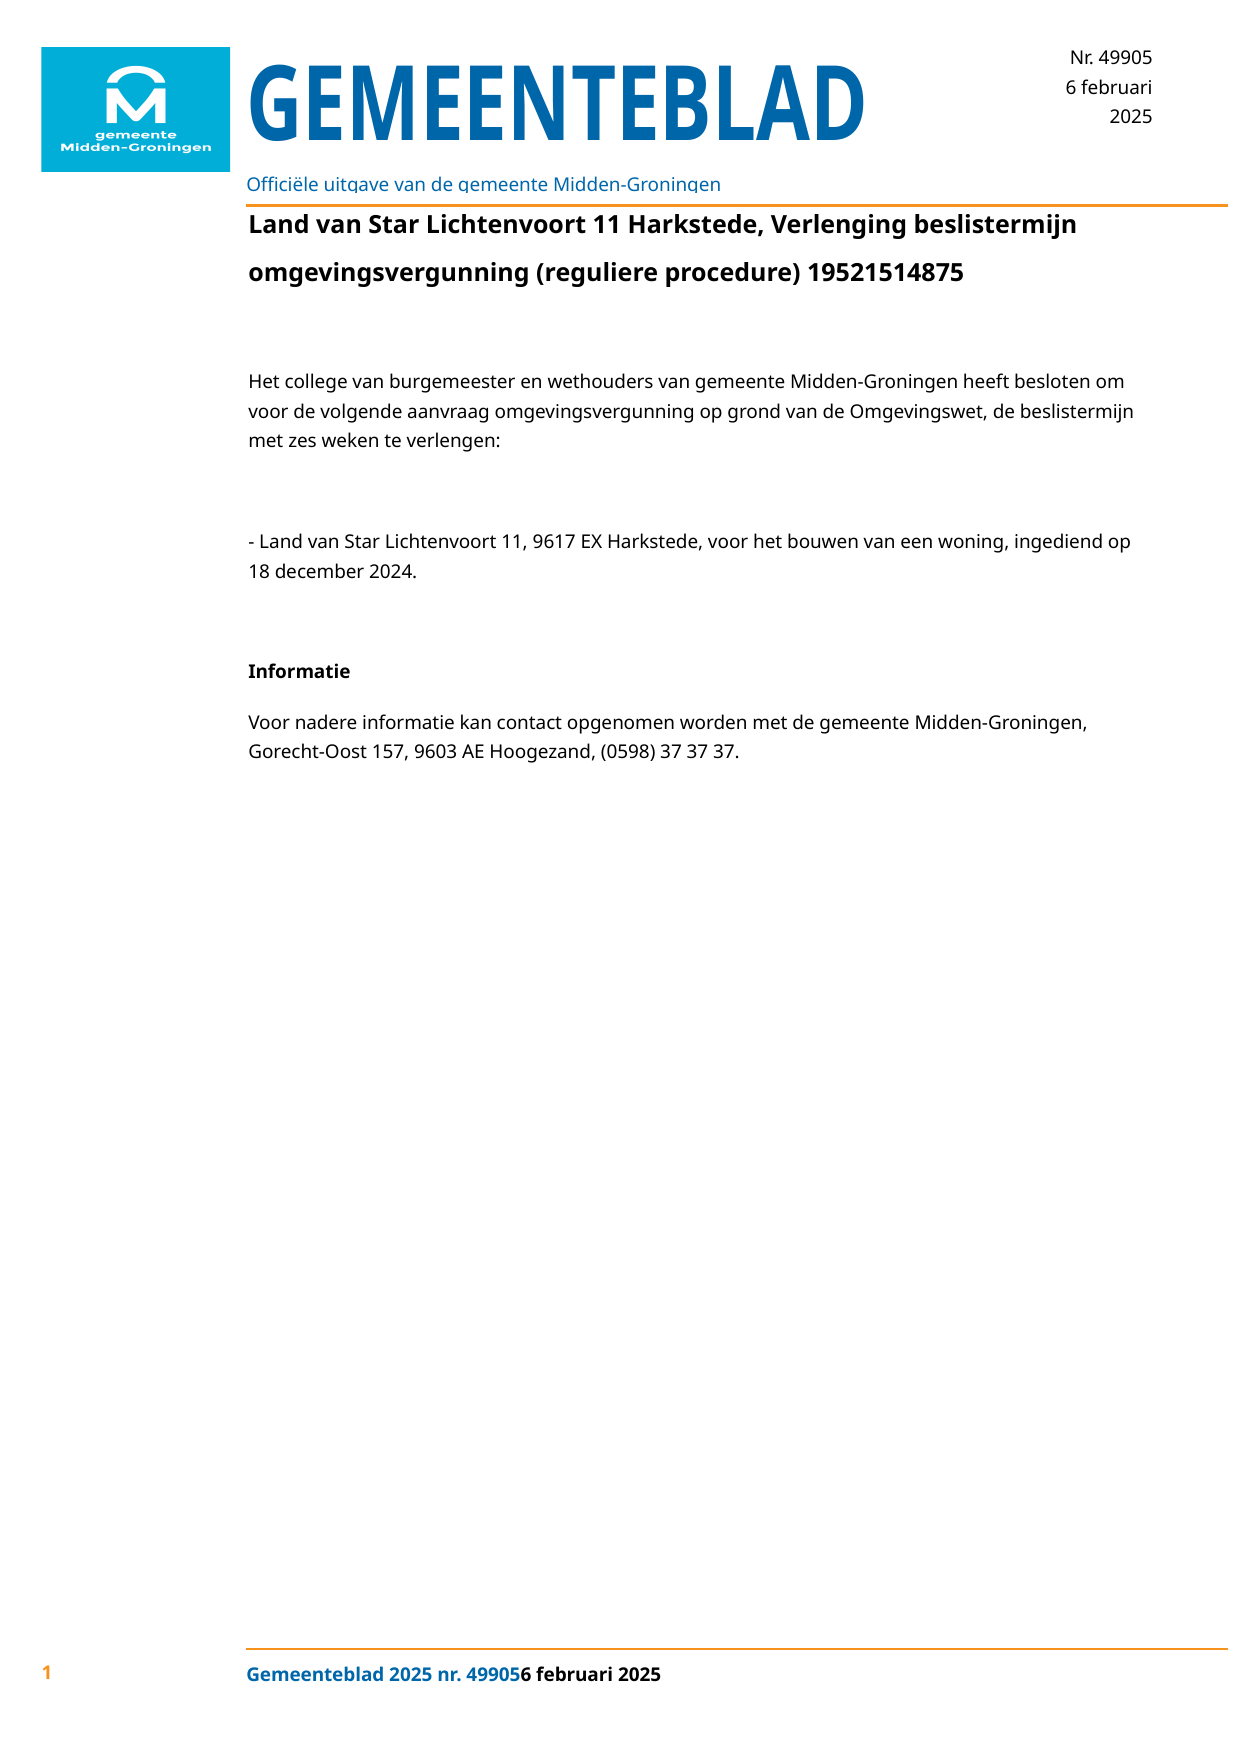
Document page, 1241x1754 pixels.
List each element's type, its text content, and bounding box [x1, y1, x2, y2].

picture [108, 66, 164, 82]
text - Land van Star Lichtenvoort 11, 9617 EX Harkstede, voor het bouwen van een woning, ingediend op 18 december 2024. [248, 528, 1152, 584]
picture [184, 146, 190, 153]
text Informatie [248, 659, 1152, 684]
text Land van Star Lichtenvoort 11 Harkstede, Verlenging beslistermijn omgevingsvergunning (reguliere procedure) 19521514875 [248, 207, 1152, 288]
picture [107, 89, 165, 122]
text Voor nadere informatie kan contact opgenomen worden met de gemeente Midden-Groningen, Gorecht-Oost 157, 9603 AE Hoogezand, (0598) 37 37 37. [248, 709, 1152, 764]
text Het college van burgemeester en wethouders van gemeente Midden-Groningen heeft besloten om voor de volgende aanvraag omgevingsvergunning op grond van de Omgevingswet, de beslistermijn met zes weken te verlengen: [248, 368, 1152, 453]
